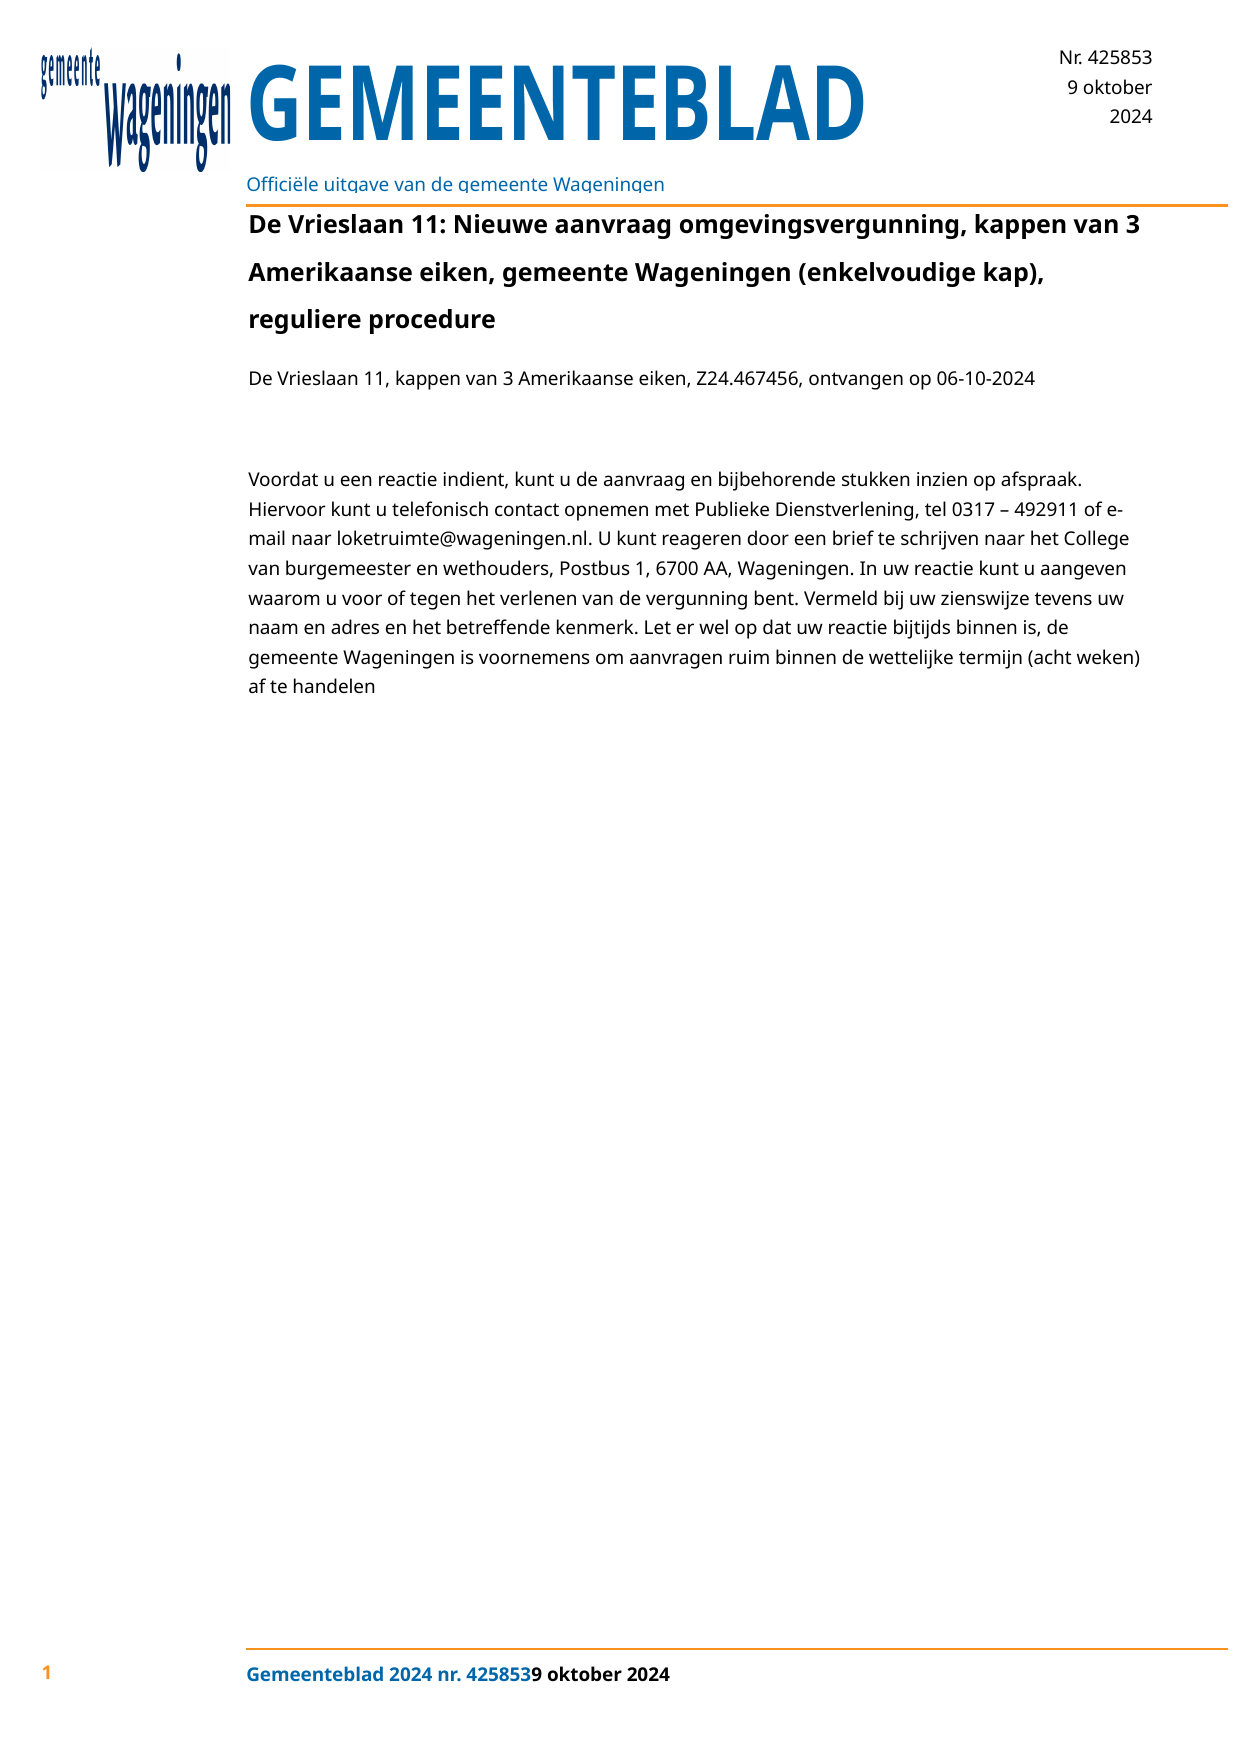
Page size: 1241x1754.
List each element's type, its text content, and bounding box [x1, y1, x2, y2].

text Voordat u een reactie indient, kunt u de aanvraag en bijbehorende stukken inzien op afspraak. Hiervoor kunt u telefonisch contact opnemen met Publieke Dienstverlening, tel 0317 – 492911 of e-mail naar loketruimte@wageningen.nl. U kunt reageren door een brief te schrijven naar het College van burgemeester en wethouders, Postbus 1, 6700 AA, Wageningen. In uw reactie kunt u aangeven waarom u voor of tegen het verlenen van de vergunning bent. Vermeld bij uw zienswijze tevens uw naam en adres en het betreffende kenmerk. Let er wel op dat uw reactie bijtijds binnen is, de gemeente Wageningen is voornemens om aanvragen ruim binnen de wettelijke termijn (acht weken) af te handelen [248, 466, 1152, 699]
text De Vrieslaan 11: Nieuwe aanvraag omgevingsvergunning, kappen van 3 Amerikaanse eiken, gemeente Wageningen (enkelvoudige kap), reguliere procedure [248, 207, 1152, 336]
text De Vrieslaan 11, kappen van 3 Amerikaanse eiken, Z24.467456, ontvangen op 06-10-2024 [248, 366, 1152, 391]
picture [41, 47, 231, 172]
